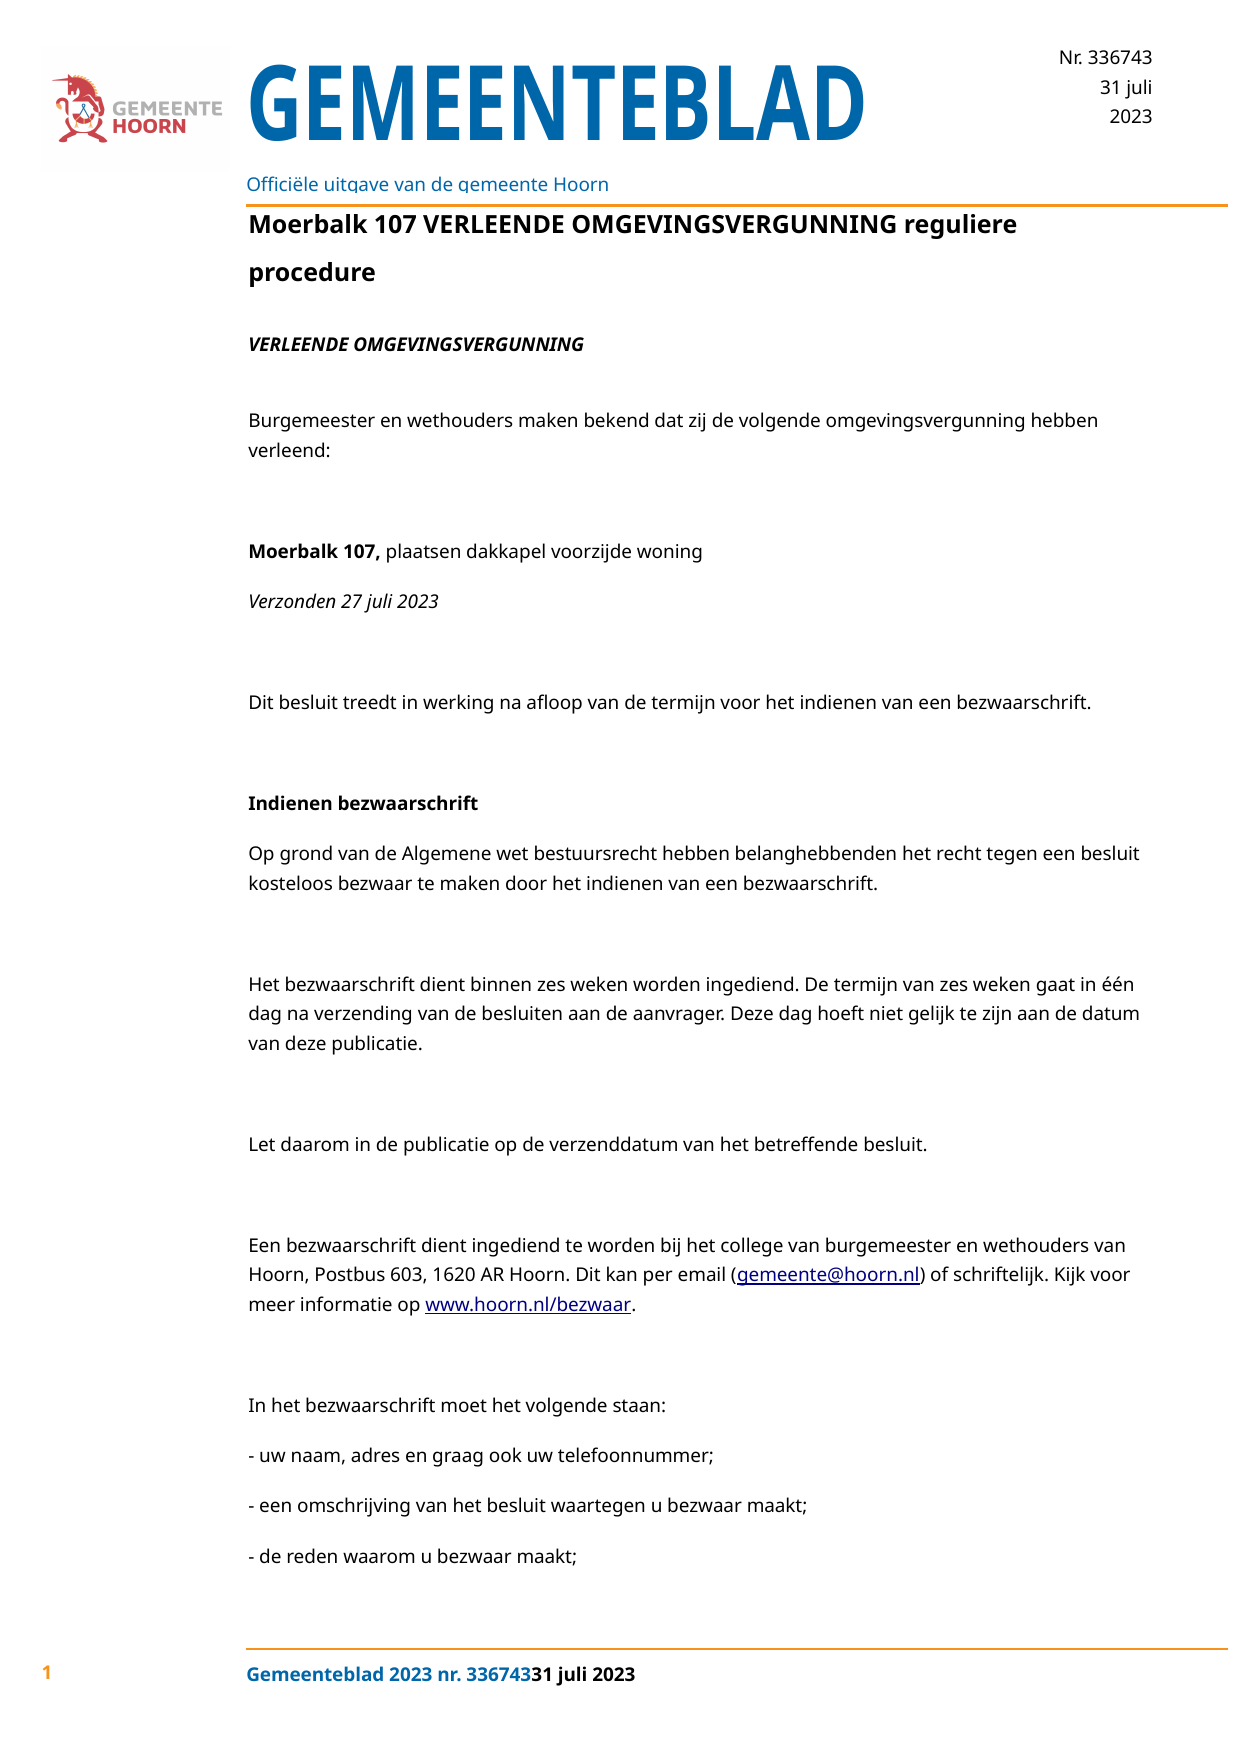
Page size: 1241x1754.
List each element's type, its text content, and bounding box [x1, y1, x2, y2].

picture [41, 47, 231, 172]
text VERLEENDE OMGEVINGSVERGUNNING [248, 331, 1152, 357]
text Burgemeester en wethouders maken bekend dat zij de volgende omgevingsvergunning hebben verleend: [248, 408, 1152, 463]
text Het bezwaarschrift dient binnen zes weken worden ingediend. De termijn van zes weken gaat in één dag na verzending van de besluiten aan de aanvrager. Deze dag hoeft niet gelijk te zijn aan de datum van deze publicatie. [248, 971, 1152, 1056]
text - uw naam, adres en graag ook uw telefoonnummer; [248, 1442, 1152, 1468]
text Verzonden 27 juli 2023 [248, 588, 1152, 614]
text Een bezwaarschrift dient ingediend te worden bij het college van burgemeester en wethouders van Hoorn, Postbus 603, 1620 AR Hoorn. Dit kan per email (gemeente@hoorn.nl) of schriftelijk. Kijk voor meer informatie op www.hoorn.nl/bezwaar. [248, 1232, 1152, 1317]
text - een omschrijving van het besluit waartegen u bezwaar maakt; [248, 1493, 1152, 1518]
text Moerbalk 107, plaatsen dakkapel voorzijde woning [248, 538, 1152, 564]
text Dit besluit treedt in werking na afloop van de termijn voor het indienen van een bezwaarschrift. [248, 689, 1152, 715]
text Let daarom in de publicatie op de verzenddatum van het betreffende besluit. [248, 1131, 1152, 1157]
text Moerbalk 107 VERLEENDE OMGEVINGSVERGUNNING reguliere procedure [248, 207, 1152, 288]
text Indienen bezwaarschrift [248, 790, 1152, 816]
text Op grond van de Algemene wet bestuursrecht hebben belanghebbenden het recht tegen een besluit kosteloos bezwaar te maken door het indienen van een bezwaarschrift. [248, 841, 1152, 896]
text - de reden waarom u bezwaar maakt; [248, 1543, 1152, 1569]
text In het bezwaarschrift moet het volgende staan: [248, 1392, 1152, 1417]
